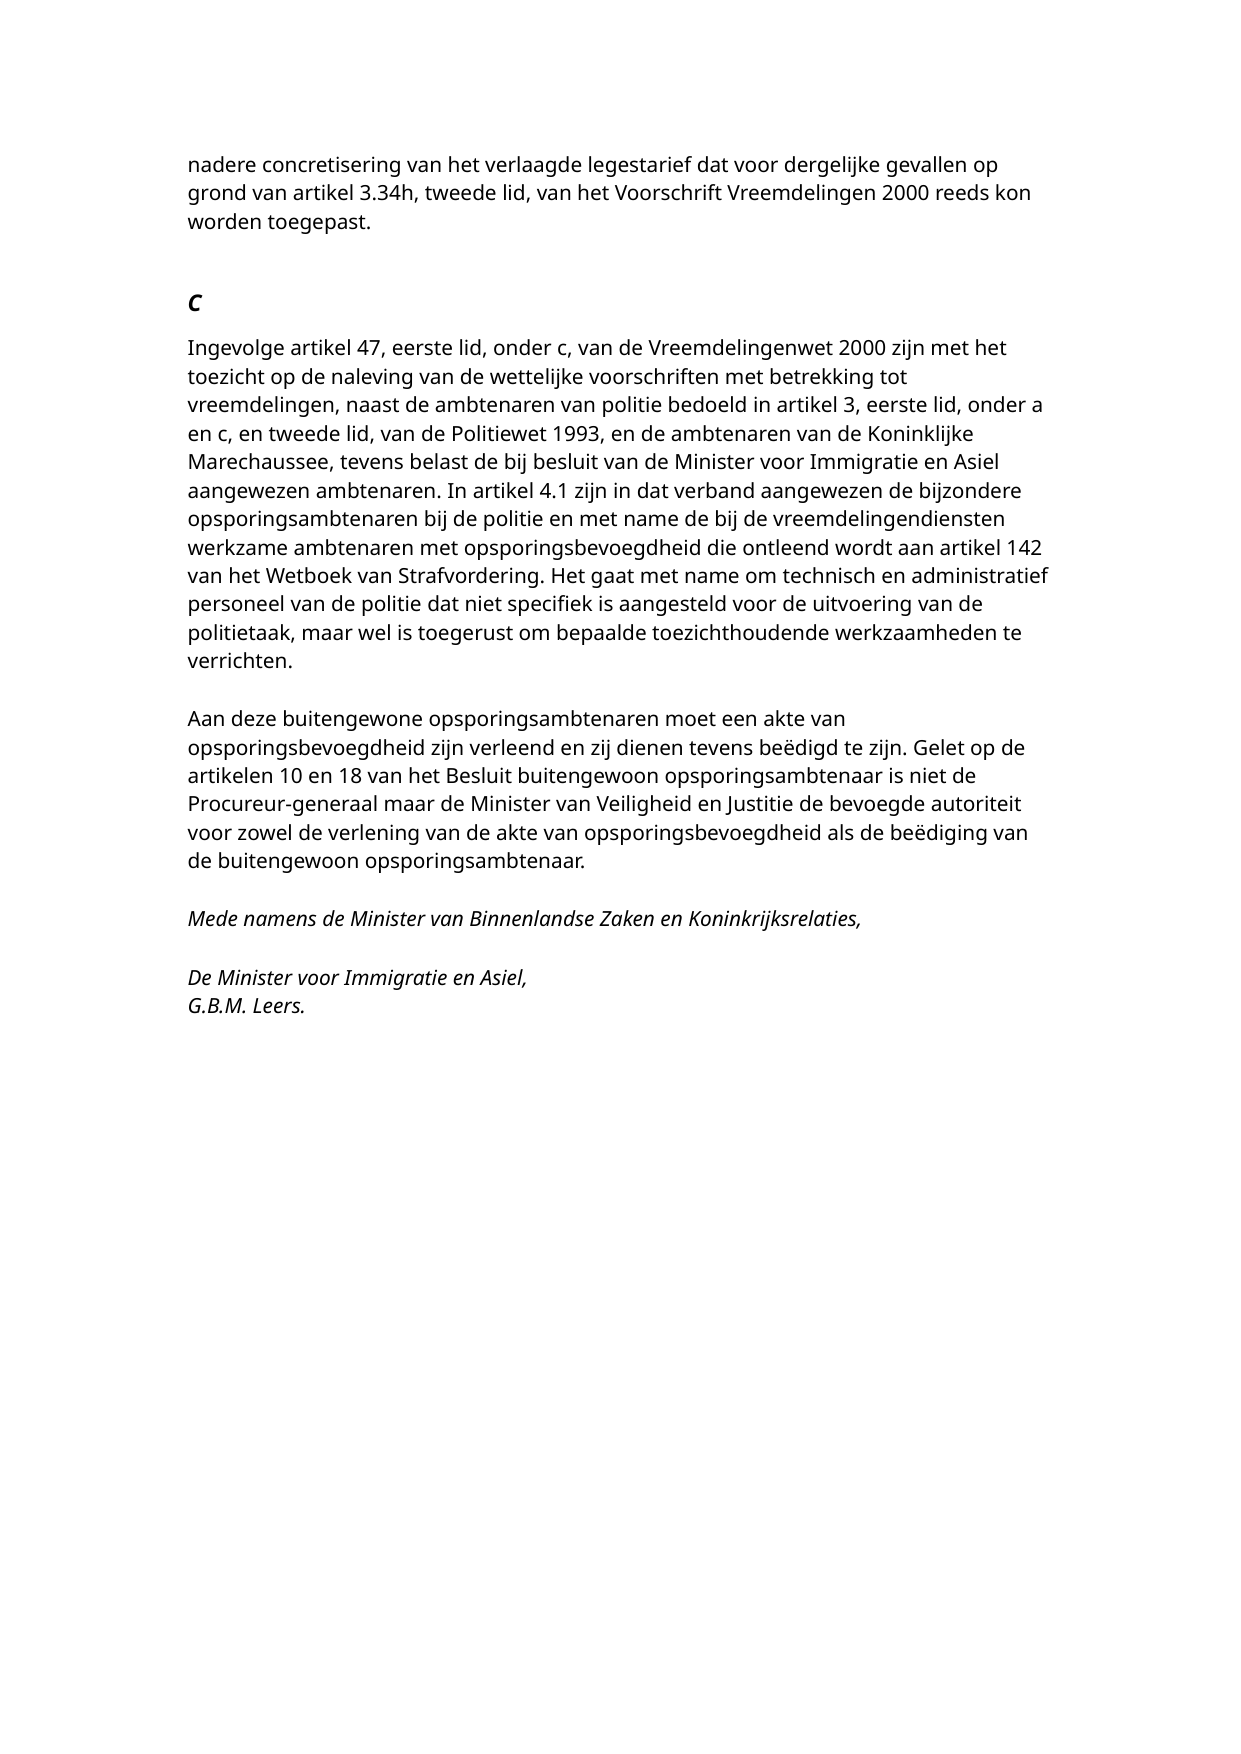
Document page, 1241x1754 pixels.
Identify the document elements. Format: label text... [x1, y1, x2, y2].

text G.B.M. Leers. [187, 991, 1053, 1020]
text nadere concretisering van het verlaagde legestarief dat voor dergelijke gevallen op grond van artikel 3.34h, tweede lid, van het Voorschrift Vreemdelingen 2000 reeds kon worden toegepast. [187, 150, 1053, 235]
text Aan deze buitengewone opsporingsambtenaren moet een akte van opsporingsbevoegdheid zijn verleend en zij dienen tevens beëdigd te zijn. Gelet op de artikelen 10 en 18 van het Besluit buitengewoon opsporingsambtenaar is niet de Procureur-generaal maar de Minister van Veiligheid en Justitie de bevoegde autoriteit voor zowel de verlening van de akte van opsporingsbevoegdheid als de beëdiging van de buitengewoon opsporingsambtenaar. [187, 704, 1053, 875]
text Ingevolge artikel 47, eerste lid, onder c, van de Vreemdelingenwet 2000 zijn met het toezicht op de naleving van de wettelijke voorschriften met betrekking tot vreemdelingen, naast de ambtenaren van politie bedoeld in artikel 3, eerste lid, onder a en c, en tweede lid, van de Politiewet 1993, en de ambtenaren van de Koninklijke Marechaussee, tevens belast de bij besluit van de Minister voor Immigratie en Asiel aangewezen ambtenaren. In artikel 4.1 zijn in dat verband aangewezen de bijzondere opsporingsambtenaren bij de politie en met name de bij de vreemdelingendiensten werkzame ambtenaren met opsporingsbevoegdheid die ontleend wordt aan artikel 142 van het Wetboek van Strafvordering. Het gaat met name om technisch en administratief personeel van de politie dat niet specifiek is aangesteld voor de uitvoering van de politietaak, maar wel is toegerust om bepaalde toezichthoudende werkzaamheden te verrichten. [187, 333, 1053, 675]
text De Minister voor Immigratie en Asiel, [187, 963, 1053, 991]
text Mede namens de Minister van Binnenlandse Zaken en Koninkrijksrelaties, [187, 904, 1053, 933]
subtitle C [187, 287, 1053, 318]
